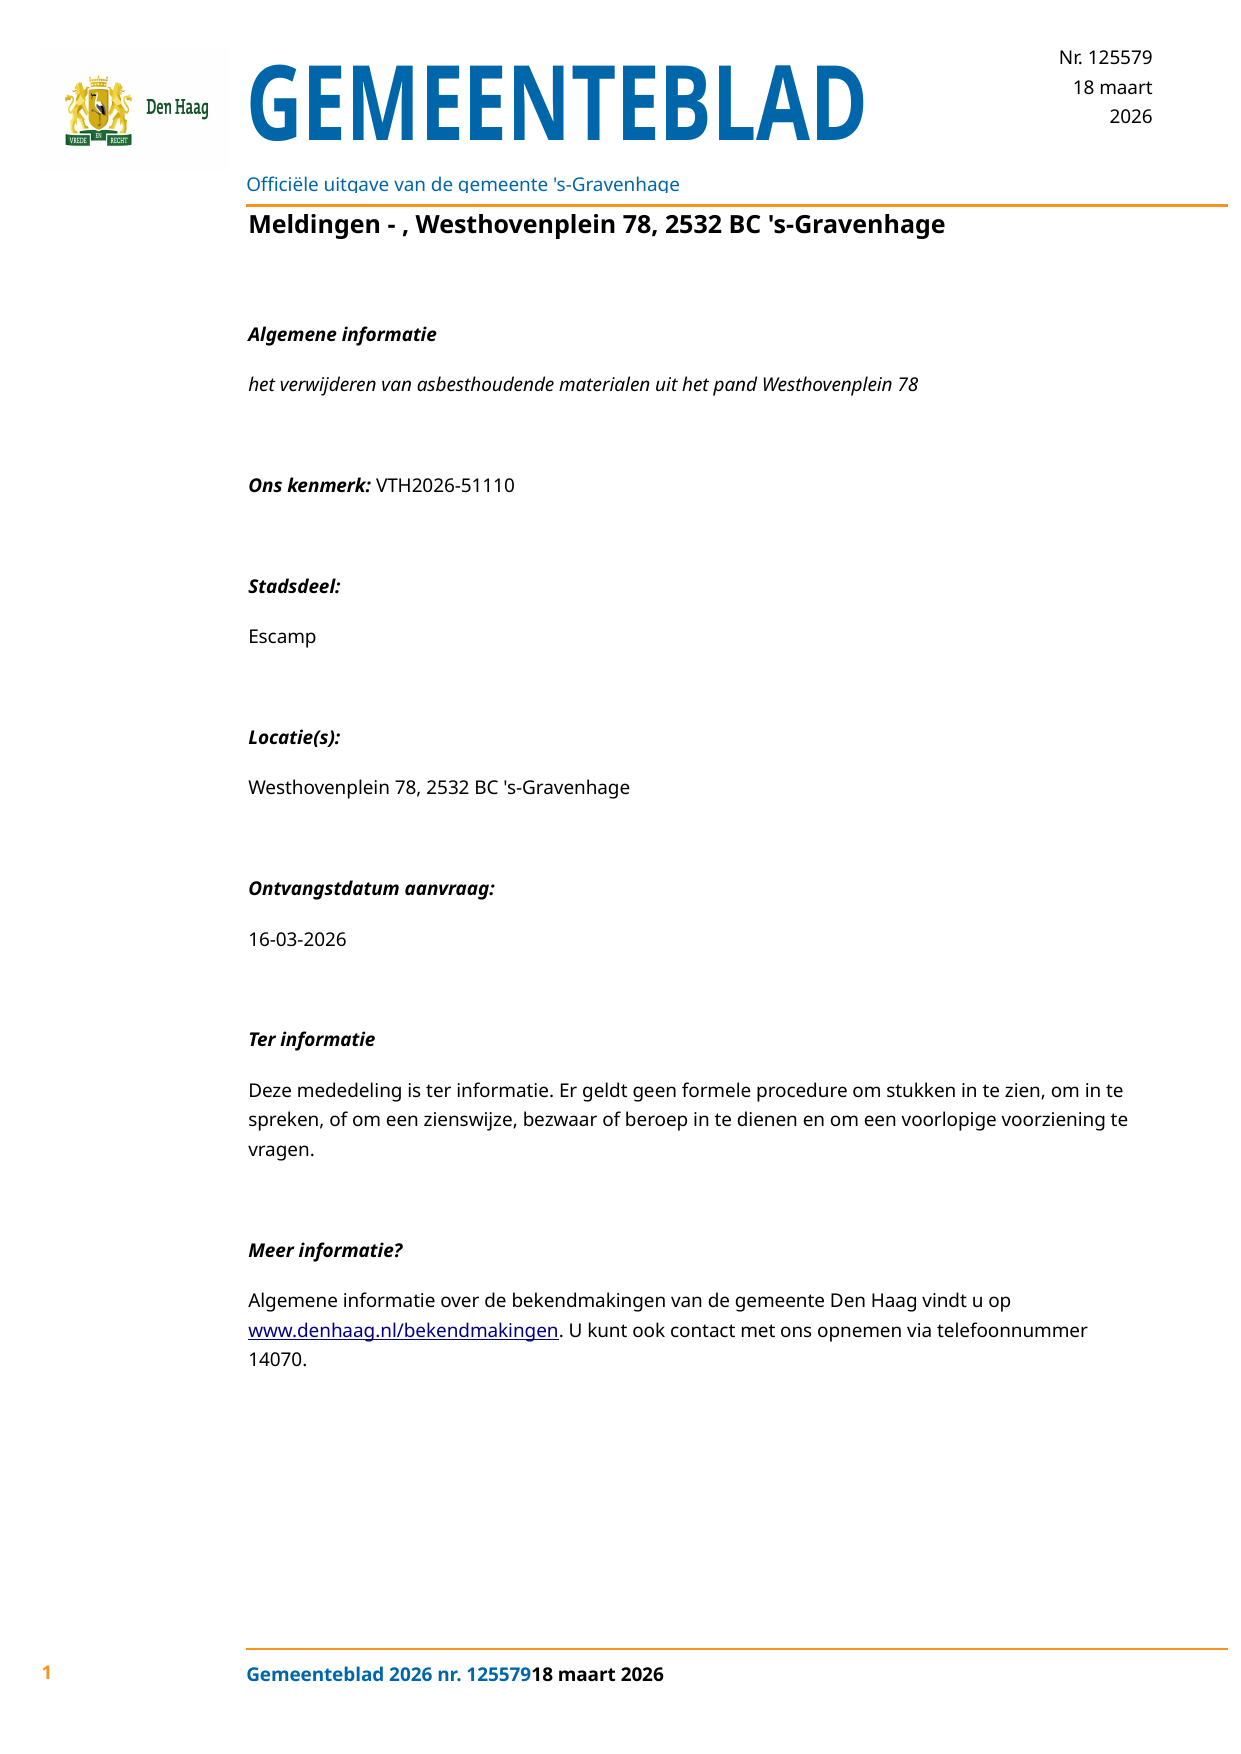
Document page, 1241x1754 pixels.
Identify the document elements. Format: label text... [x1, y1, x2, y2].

text Algemene informatie over de bekendmakingen van de gemeente Den Haag vindt u op www.denhaag.nl/bekendmakingen. U kunt ook contact met ons opnemen via telefoonnummer 14070. [248, 1287, 1152, 1372]
picture [41, 47, 231, 172]
text Westhovenplein 78, 2532 BC 's-Gravenhage [248, 774, 1152, 800]
text 16-03-2026 [248, 926, 1152, 951]
text Ons kenmerk: VTH2026-51110 [248, 472, 1152, 498]
text het verwijderen van asbesthoudende materialen uit het pand Westhovenplein 78 [248, 371, 1152, 397]
text Escamp [248, 623, 1152, 649]
text Ter informatie [248, 1027, 1152, 1052]
text Algemene informatie [248, 321, 1152, 346]
text Ontvangstdatum aanvraag: [248, 875, 1152, 901]
text Locatie(s): [248, 724, 1152, 750]
text Meldingen - , Westhovenplein 78, 2532 BC 's-Gravenhage [248, 207, 1152, 241]
text Deze mededeling is ter informatie. Er geldt geen formele procedure om stukken in te zien, om in te spreken, of om een zienswijze, bezwaar of beroep in te dienen en om een voorlopige voorziening te vragen. [248, 1077, 1152, 1162]
text Meer informatie? [248, 1237, 1152, 1263]
text Stadsdeel: [248, 573, 1152, 598]
